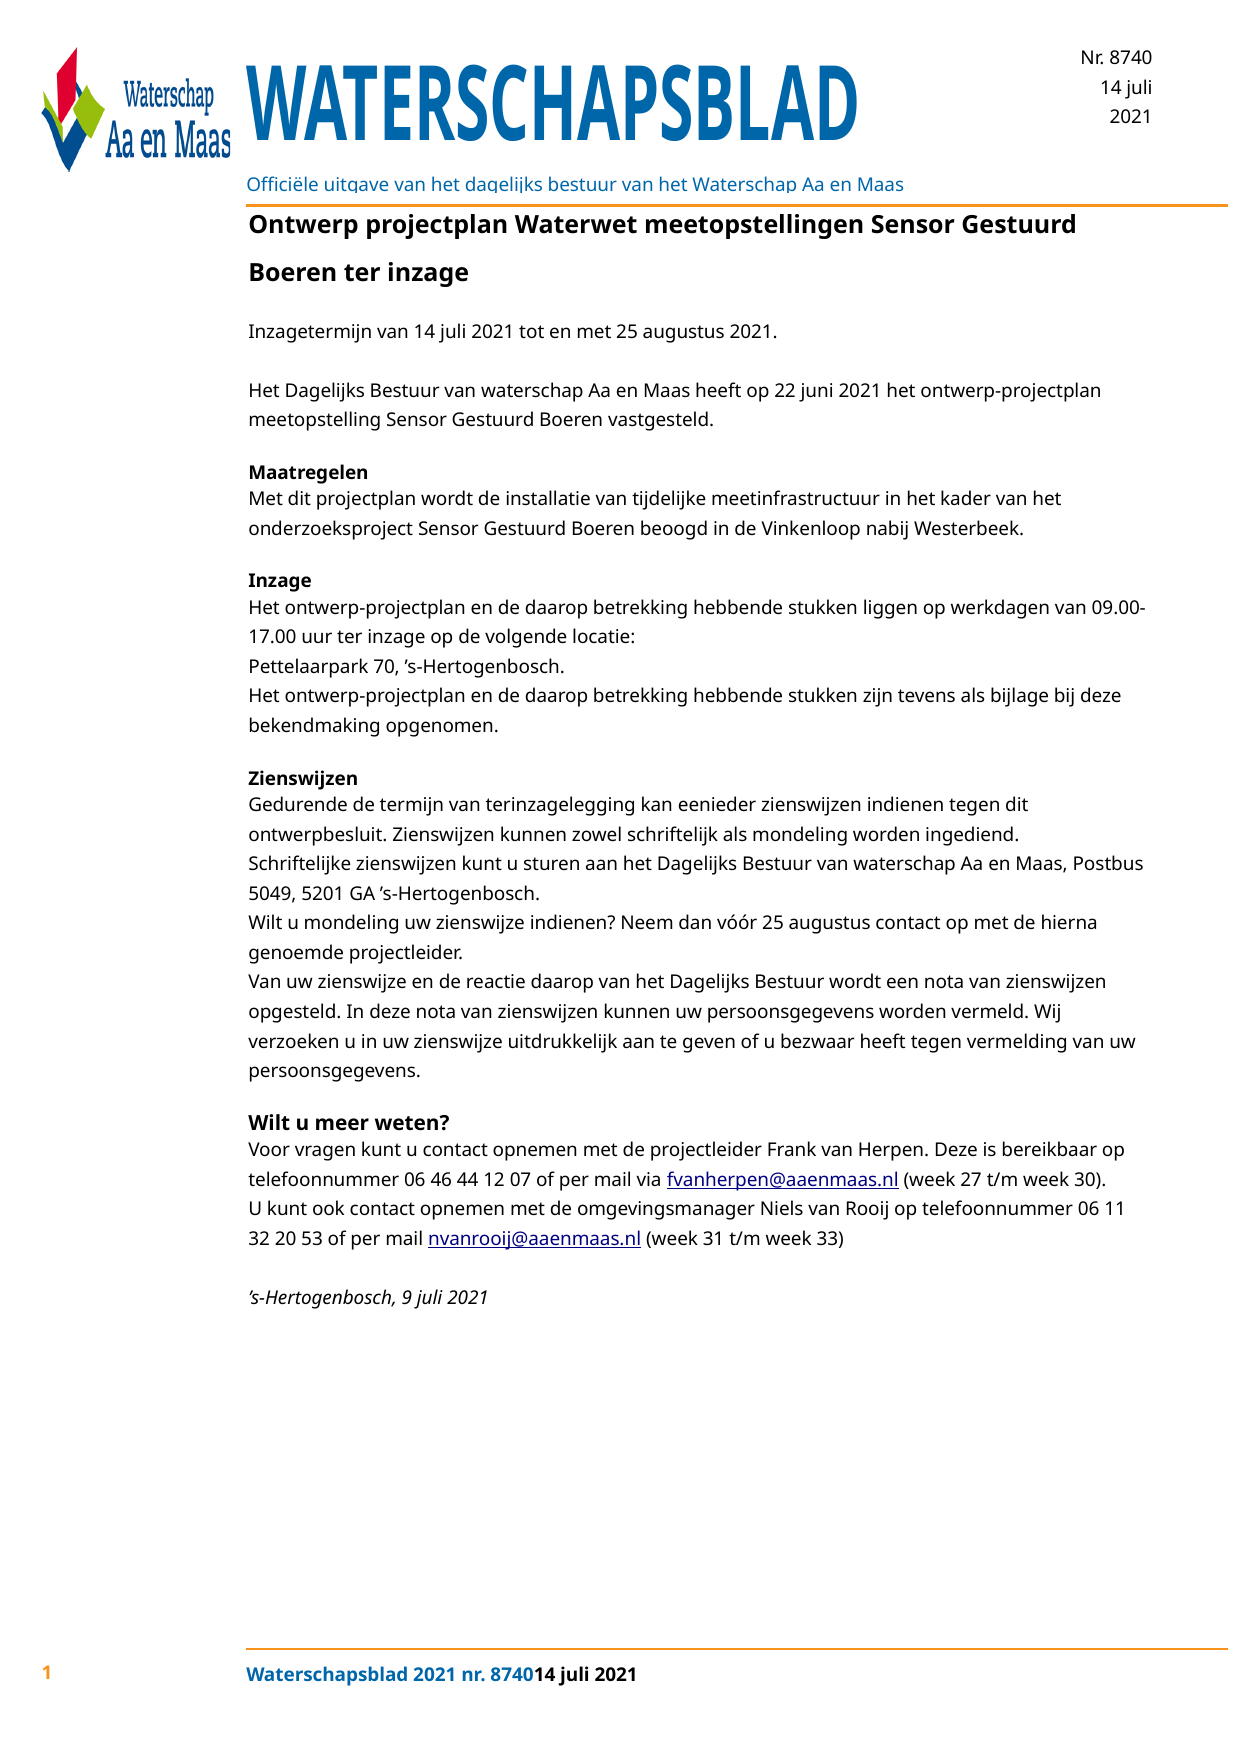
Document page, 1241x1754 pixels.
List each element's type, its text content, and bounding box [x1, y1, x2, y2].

text Wilt u mondeling uw zienswijze indienen? Neem dan vóór 25 augustus contact op met de hierna genoemde projectleider. [248, 909, 1152, 965]
text ’s-Hertogenbosch, 9 juli 2021 [248, 1284, 1152, 1310]
text Gedurende de termijn van terinzagelegging kan eenieder zienswijzen indienen tegen dit ontwerpbesluit. Zienswijzen kunnen zowel schriftelijk als mondeling worden ingediend. [248, 791, 1152, 846]
text U kunt ook contact opnemen met de omgevingsmanager Niels van Rooij op telefoonnummer 06 11 32 20 53 of per mail nvanrooij@aaenmaas.nl (week 31 t/m week 33) [248, 1195, 1152, 1251]
text Inzagetermijn van 14 juli 2021 tot en met 25 augustus 2021. [248, 318, 1152, 344]
text Voor vragen kunt u contact opnemen met de projectleider Frank van Herpen. Deze is bereikbaar op telefoonnummer 06 46 44 12 07 of per mail via fvanherpen@aaenmaas.nl (week 27 t/m week 30). [248, 1136, 1152, 1192]
text Inzage [248, 566, 1152, 594]
text Ontwerp projectplan Waterwet meetopstellingen Sensor Gestuurd Boeren ter inzage [248, 207, 1152, 288]
picture [41, 47, 231, 172]
text Wilt u meer weten? [248, 1108, 1152, 1136]
text Pettelaarpark 70, ’s-Hertogenbosch. [248, 653, 1152, 679]
text Het ontwerp-projectplan en de daarop betrekking hebbende stukken liggen op werkdagen van 09.00-17.00 uur ter inzage op de volgende locatie: [248, 594, 1152, 649]
text Zienswijzen [248, 763, 1152, 791]
text Schriftelijke zienswijzen kunt u sturen aan het Dagelijks Bestuur van waterschap Aa en Maas, Postbus 5049, 5201 GA ’s-Hertogenbosch. [248, 850, 1152, 906]
text Van uw zienswijze en de reactie daarop van het Dagelijks Bestuur wordt een nota van zienswijzen opgesteld. In deze nota van zienswijzen kunnen uw persoonsgegevens worden vermeld. Wij verzoeken u in uw zienswijze uitdrukkelijk aan te geven of u bezwaar heeft tegen vermelding van uw persoonsgegevens. [248, 969, 1152, 1083]
text Het ontwerp-projectplan en de daarop betrekking hebbende stukken zijn tevens als bijlage bij deze bekendmaking opgenomen. [248, 683, 1152, 738]
text Maatregelen [248, 457, 1152, 486]
text Met dit projectplan wordt de installatie van tijdelijke meetinfrastructuur in het kader van het onderzoeksproject Sensor Gestuurd Boeren beoogd in de Vinkenloop nabij Westerbeek. [248, 486, 1152, 541]
text Het Dagelijks Bestuur van waterschap Aa en Maas heeft op 22 juni 2021 het ontwerp-projectplan meetopstelling Sensor Gestuurd Boeren vastgesteld. [248, 377, 1152, 432]
